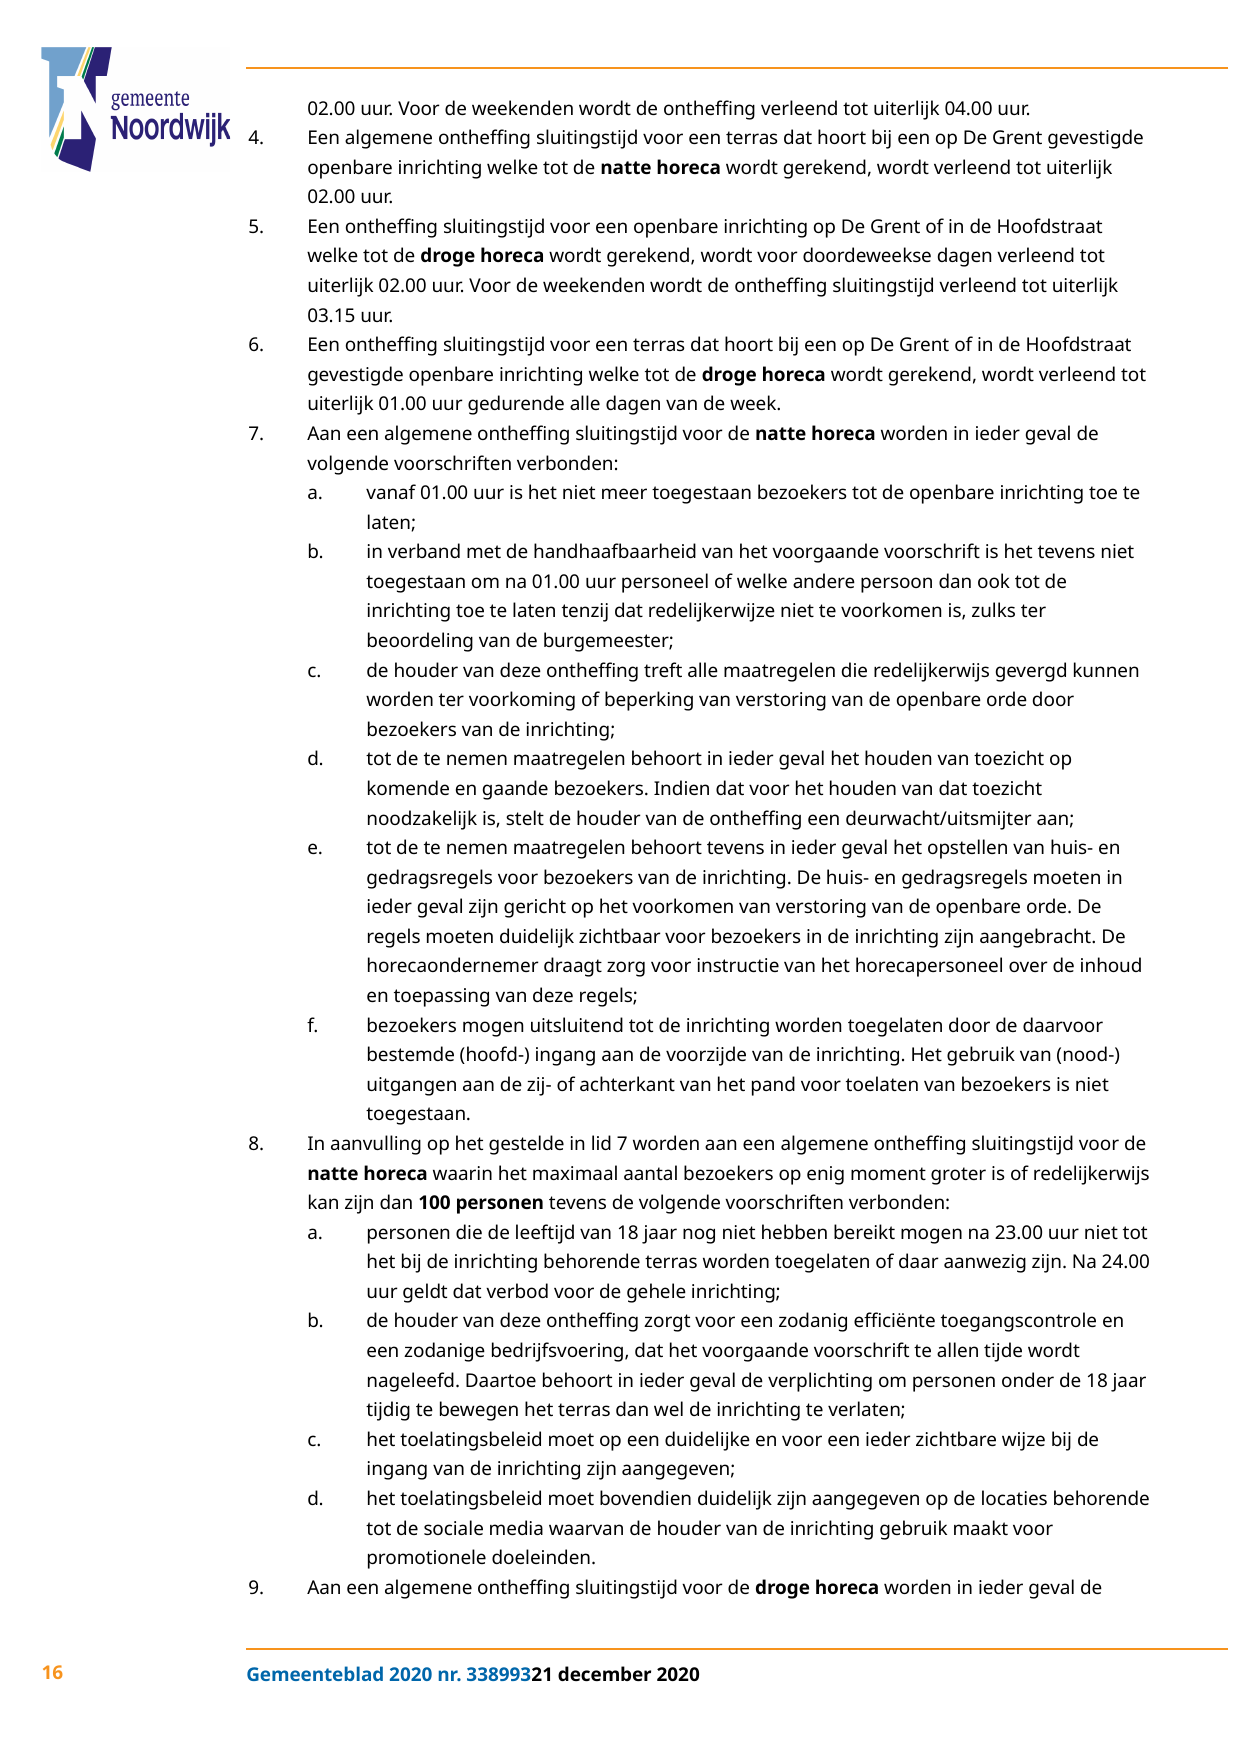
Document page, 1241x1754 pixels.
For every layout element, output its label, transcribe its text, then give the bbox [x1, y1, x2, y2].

list bezoekers mogen uitsluitend tot de inrichting worden toegelaten door de daarvoor bestemde (hoofd-) ingang aan de voorzijde van de inrichting. Het gebruik van (nood-) uitgangen aan de zij- of achterkant van het pand voor toelaten van bezoekers is niet toegestaan. [307, 1012, 1152, 1126]
picture [41, 47, 231, 172]
list personen die de leeftijd van 18 jaar nog niet hebben bereikt mogen na 23.00 uur niet tot het bij de inrichting behorende terras worden toegelaten of daar aanwezig zijn. Na 24.00 uur geldt dat verbod voor de gehele inrichting; [307, 1219, 1152, 1304]
list Een algemene ontheffing sluitingstijd voor een terras dat hoort bij een op De Grent gevestigde openbare inrichting welke tot de natte horeca wordt gerekend, wordt verleend tot uiterlijk 02.00 uur. [248, 124, 1152, 209]
list het toelatingsbeleid moet bovendien duidelijk zijn aangegeven op de locaties behorende tot de sociale media waarvan de houder van de inrichting gebruik maakt voor promotionele doeleinden. [307, 1485, 1152, 1570]
list tot de te nemen maatregelen behoort tevens in ieder geval het opstellen van huis- en gedragsregels voor bezoekers van de inrichting. De huis- en gedragsregels moeten in ieder geval zijn gericht op het voorkomen van verstoring van de openbare orde. De regels moeten duidelijk zichtbaar voor bezoekers in de inrichting zijn aangebracht. De horecaondernemer draagt zorg voor instructie van het horecapersoneel over de inhoud en toepassing van deze regels; [307, 834, 1152, 1008]
list Een ontheffing sluitingstijd voor een openbare inrichting op De Grent of in de Hoofdstraat welke tot de droge horeca wordt gerekend, wordt voor doordeweekse dagen verleend tot uiterlijk 02.00 uur. Voor de weekenden wordt de ontheffing sluitingstijd verleend tot uiterlijk 03.15 uur. [248, 213, 1152, 328]
list het toelatingsbeleid moet op een duidelijke en voor een ieder zichtbare wijze bij de ingang van de inrichting zijn aangegeven; [307, 1426, 1152, 1481]
list Een ontheffing sluitingstijd voor een terras dat hoort bij een op De Grent of in de Hoofdstraat gevestigde openbare inrichting welke tot de droge horeca wordt gerekend, wordt verleend tot uiterlijk 01.00 uur gedurende alle dagen van de week. [248, 331, 1152, 416]
list in verband met de handhaafbaarheid van het voorgaande voorschrift is het tevens niet toegestaan om na 01.00 uur personeel of welke andere persoon dan ook tot de inrichting toe te laten tenzij dat redelijkerwijze niet te voorkomen is, zulks ter beoordeling van de burgemeester; [307, 538, 1152, 653]
list vanaf 01.00 uur is het niet meer toegestaan bezoekers tot de openbare inrichting toe te laten; [307, 479, 1152, 535]
list 02.00 uur. Voor de weekenden wordt de ontheffing verleend tot uiterlijk 04.00 uur. [248, 95, 1152, 121]
list tot de te nemen maatregelen behoort in ieder geval het houden van toezicht op komende en gaande bezoekers. Indien dat voor het houden van dat toezicht noodzakelijk is, stelt de houder van de ontheffing een deurwacht/uitsmijter aan; [307, 746, 1152, 831]
list de houder van deze ontheffing zorgt voor een zodanig efficiënte toegangscontrole en een zodanige bedrijfsvoering, dat het voorgaande voorschrift te allen tijde wordt nageleefd. Daartoe behoort in ieder geval de verplichting om personen onder de 18 jaar tijdig te bewegen het terras dan wel de inrichting te verlaten; [307, 1308, 1152, 1422]
list Aan een algemene ontheffing sluitingstijd voor de natte horeca worden in ieder geval de volgende voorschriften verbonden: [248, 420, 1152, 476]
list de houder van deze ontheffing treft alle maatregelen die redelijkerwijs gevergd kunnen worden ter voorkoming of beperking van verstoring van de openbare orde door bezoekers van de inrichting; [307, 657, 1152, 742]
list In aanvulling op het gestelde in lid 7 worden aan een algemene ontheffing sluitingstijd voor de natte horeca waarin het maximaal aantal bezoekers op enig moment groter is of redelijkerwijs kan zijn dan 100 personen tevens de volgende voorschriften verbonden: [248, 1130, 1152, 1215]
list Aan een algemene ontheffing sluitingstijd voor de droge horeca worden in ieder geval de [248, 1574, 1152, 1600]
